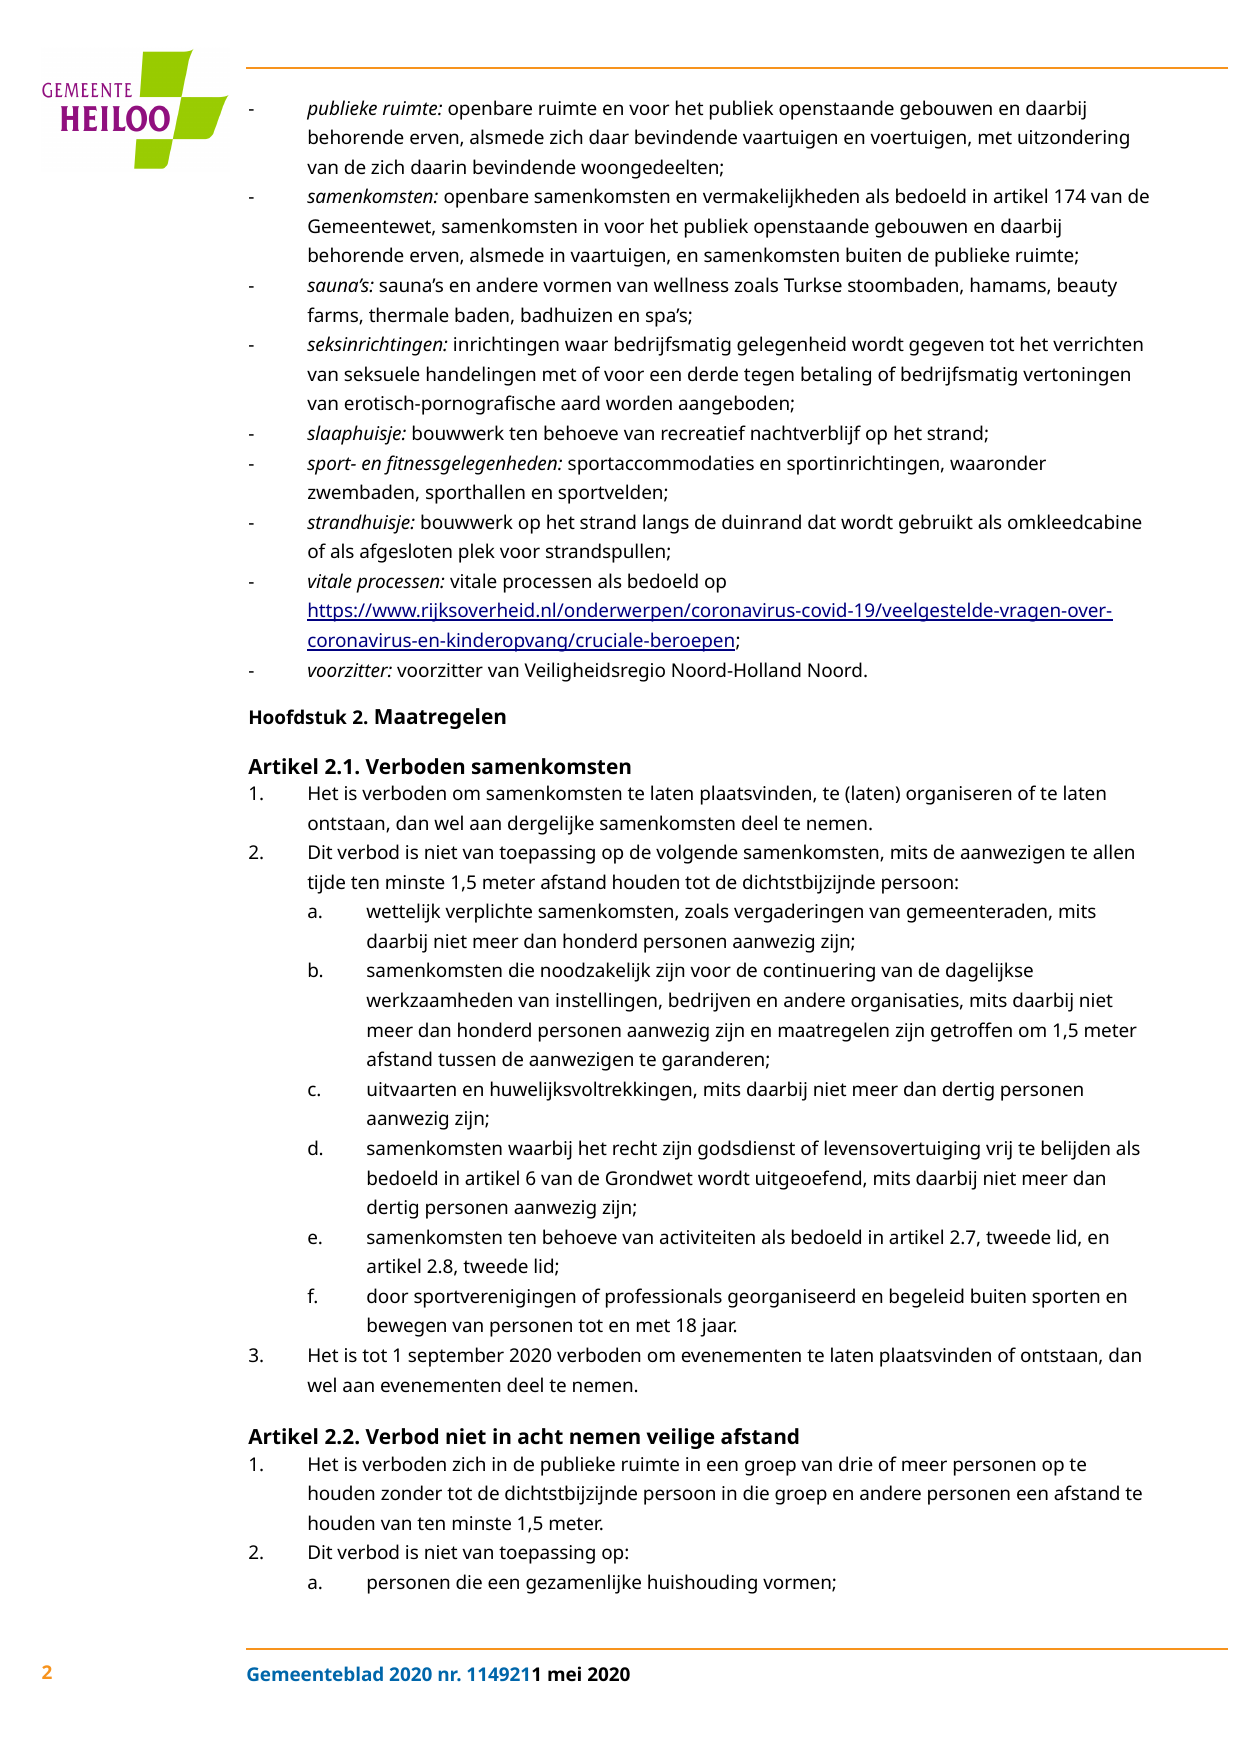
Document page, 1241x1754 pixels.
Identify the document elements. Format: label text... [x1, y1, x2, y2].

list samenkomsten waarbij het recht zijn godsdienst of levensovertuiging vrij te belijden als bedoeld in artikel 6 van de Grondwet wordt uitgeoefend, mits daarbij niet meer dan dertig personen aanwezig zijn; [307, 1135, 1152, 1220]
list voorzitter: voorzitter van Veiligheidsregio Noord-Holland Noord. [248, 657, 1152, 683]
list samenkomsten die noodzakelijk zijn voor de continuering van de dagelijkse werkzaamheden van instellingen, bedrijven en andere organisaties, mits daarbij niet meer dan honderd personen aanwezig zijn en maatregelen zijn getroffen om 1,5 meter afstand tussen de aanwezigen te garanderen; [307, 958, 1152, 1072]
text Artikel 2.2. Verbod niet in acht nemen veilige afstand [248, 1422, 1152, 1451]
list uitvaarten en huwelijksvoltrekkingen, mits daarbij niet meer dan dertig personen aanwezig zijn; [307, 1076, 1152, 1131]
list vitale processen: vitale processen als bedoeld op https://www.rijksoverheid.nl/onderwerpen/coronavirus-covid-19/veelgestelde-vragen-over-coronavirus-en-kinderopvang/cruciale-beroepen; [248, 568, 1152, 653]
list strandhuisje: bouwwerk op het strand langs de duinrand dat wordt gebruikt als omkleedcabine of als afgesloten plek voor strandspullen; [248, 509, 1152, 564]
list slaaphuisje: bouwwerk ten behoeve van recreatief nachtverblijf op het strand; [248, 420, 1152, 446]
list Het is tot 1 september 2020 verboden om evenementen te laten plaatsvinden of ontstaan, dan wel aan evenementen deel te nemen. [248, 1342, 1152, 1398]
list wettelijk verplichte samenkomsten, zoals vergaderingen van gemeenteraden, mits daarbij niet meer dan honderd personen aanwezig zijn; [307, 898, 1152, 954]
text Hoofdstuk 2. Maatregelen [248, 702, 1152, 731]
list personen die een gezamenlijke huishouding vormen; [307, 1569, 1152, 1595]
list samenkomsten ten behoeve van activiteiten als bedoeld in artikel 2.7, tweede lid, en artikel 2.8, tweede lid; [307, 1224, 1152, 1279]
list Het is verboden zich in de publieke ruimte in een groep van drie of meer personen op te houden zonder tot de dichtstbijzijnde persoon in die groep en andere personen een afstand te houden van ten minste 1,5 meter. [248, 1451, 1152, 1536]
list sauna’s: sauna’s en andere vormen van wellness zoals Turkse stoombaden, hamams, beauty farms, thermale baden, badhuizen en spa’s; [248, 272, 1152, 328]
list sport- en fitnessgelegenheden: sportaccommodaties en sportinrichtingen, waaronder zwembaden, sporthallen en sportvelden; [248, 450, 1152, 505]
list door sportverenigingen of professionals georganiseerd en begeleid buiten sporten en bewegen van personen tot en met 18 jaar. [307, 1283, 1152, 1338]
list samenkomsten: openbare samenkomsten en vermakelijkheden als bedoeld in artikel 174 van de Gemeentewet, samenkomsten in voor het publiek openstaande gebouwen en daarbij behorende erven, alsmede in vaartuigen, en samenkomsten buiten de publieke ruimte; [248, 183, 1152, 268]
text Artikel 2.1. Verboden samenkomsten [248, 752, 1152, 780]
list Dit verbod is niet van toepassing op: [248, 1539, 1152, 1565]
picture [41, 47, 231, 172]
list seksinrichtingen: inrichtingen waar bedrijfsmatig gelegenheid wordt gegeven tot het verrichten van seksuele handelingen met of voor een derde tegen betaling of bedrijfsmatig vertoningen van erotisch-pornografische aard worden aangeboden; [248, 331, 1152, 416]
list Het is verboden om samenkomsten te laten plaatsvinden, te (laten) organiseren of te laten ontstaan, dan wel aan dergelijke samenkomsten deel te nemen. [248, 780, 1152, 836]
list Dit verbod is niet van toepassing op de volgende samenkomsten, mits de aanwezigen te allen tijde ten minste 1,5 meter afstand houden tot de dichtstbijzijnde persoon: [248, 839, 1152, 895]
list publieke ruimte: openbare ruimte en voor het publiek openstaande gebouwen en daarbij behorende erven, alsmede zich daar bevindende vaartuigen en voertuigen, met uitzondering van de zich daarin bevindende woongedeelten; [248, 95, 1152, 180]
